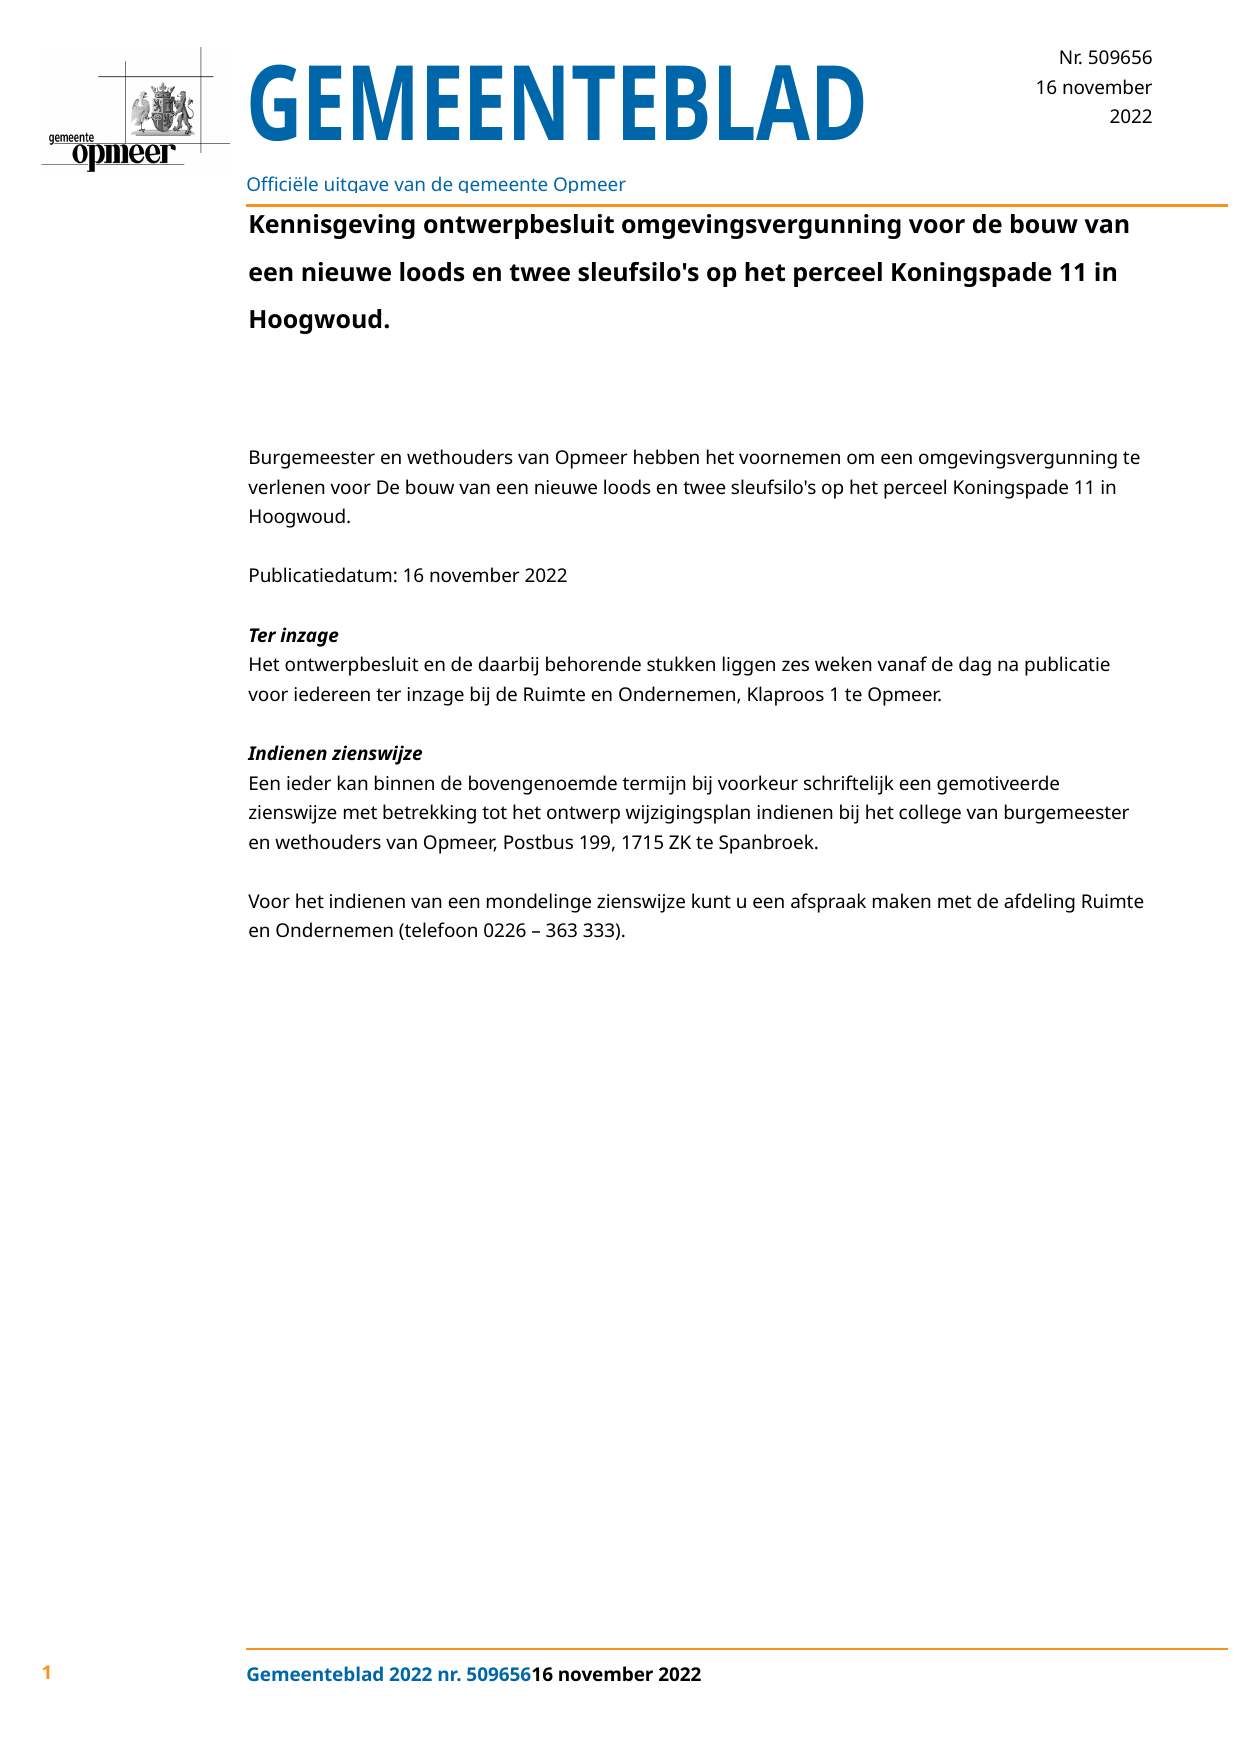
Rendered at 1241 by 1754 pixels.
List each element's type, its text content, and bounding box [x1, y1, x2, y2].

picture [41, 47, 231, 172]
text Indienen zienswijze [248, 740, 1152, 766]
text Ter inzage [248, 622, 1152, 648]
text Burgemeester en wethouders van Opmeer hebben het voornemen om een omgevingsvergunning te verlenen voor De bouw van een nieuwe loods en twee sleufsilo's op het perceel Koningspade 11 in Hoogwoud. [248, 444, 1152, 529]
text Kennisgeving ontwerpbesluit omgevingsvergunning voor de bouw van een nieuwe loods en twee sleufsilo's op het perceel Koningspade 11 in Hoogwoud. [248, 207, 1152, 336]
text Publicatiedatum: 16 november 2022 [248, 563, 1152, 588]
text Een ieder kan binnen de bovengenoemde termijn bij voorkeur schriftelijk een gemotiveerde zienswijze met betrekking tot het ontwerp wijzigingsplan indienen bij het college van burgemeester en wethouders van Opmeer, Postbus 199, 1715 ZK te Spanbroek. [248, 770, 1152, 855]
text Het ontwerpbesluit en de daarbij behorende stukken liggen zes weken vanaf de dag na publicatie voor iedereen ter inzage bij de Ruimte en Ondernemen, Klaproos 1 te Opmeer. [248, 651, 1152, 707]
text Voor het indienen van een mondelinge zienswijze kunt u een afspraak maken met de afdeling Ruimte en Ondernemen (telefoon 0226 – 363 333). [248, 888, 1152, 943]
